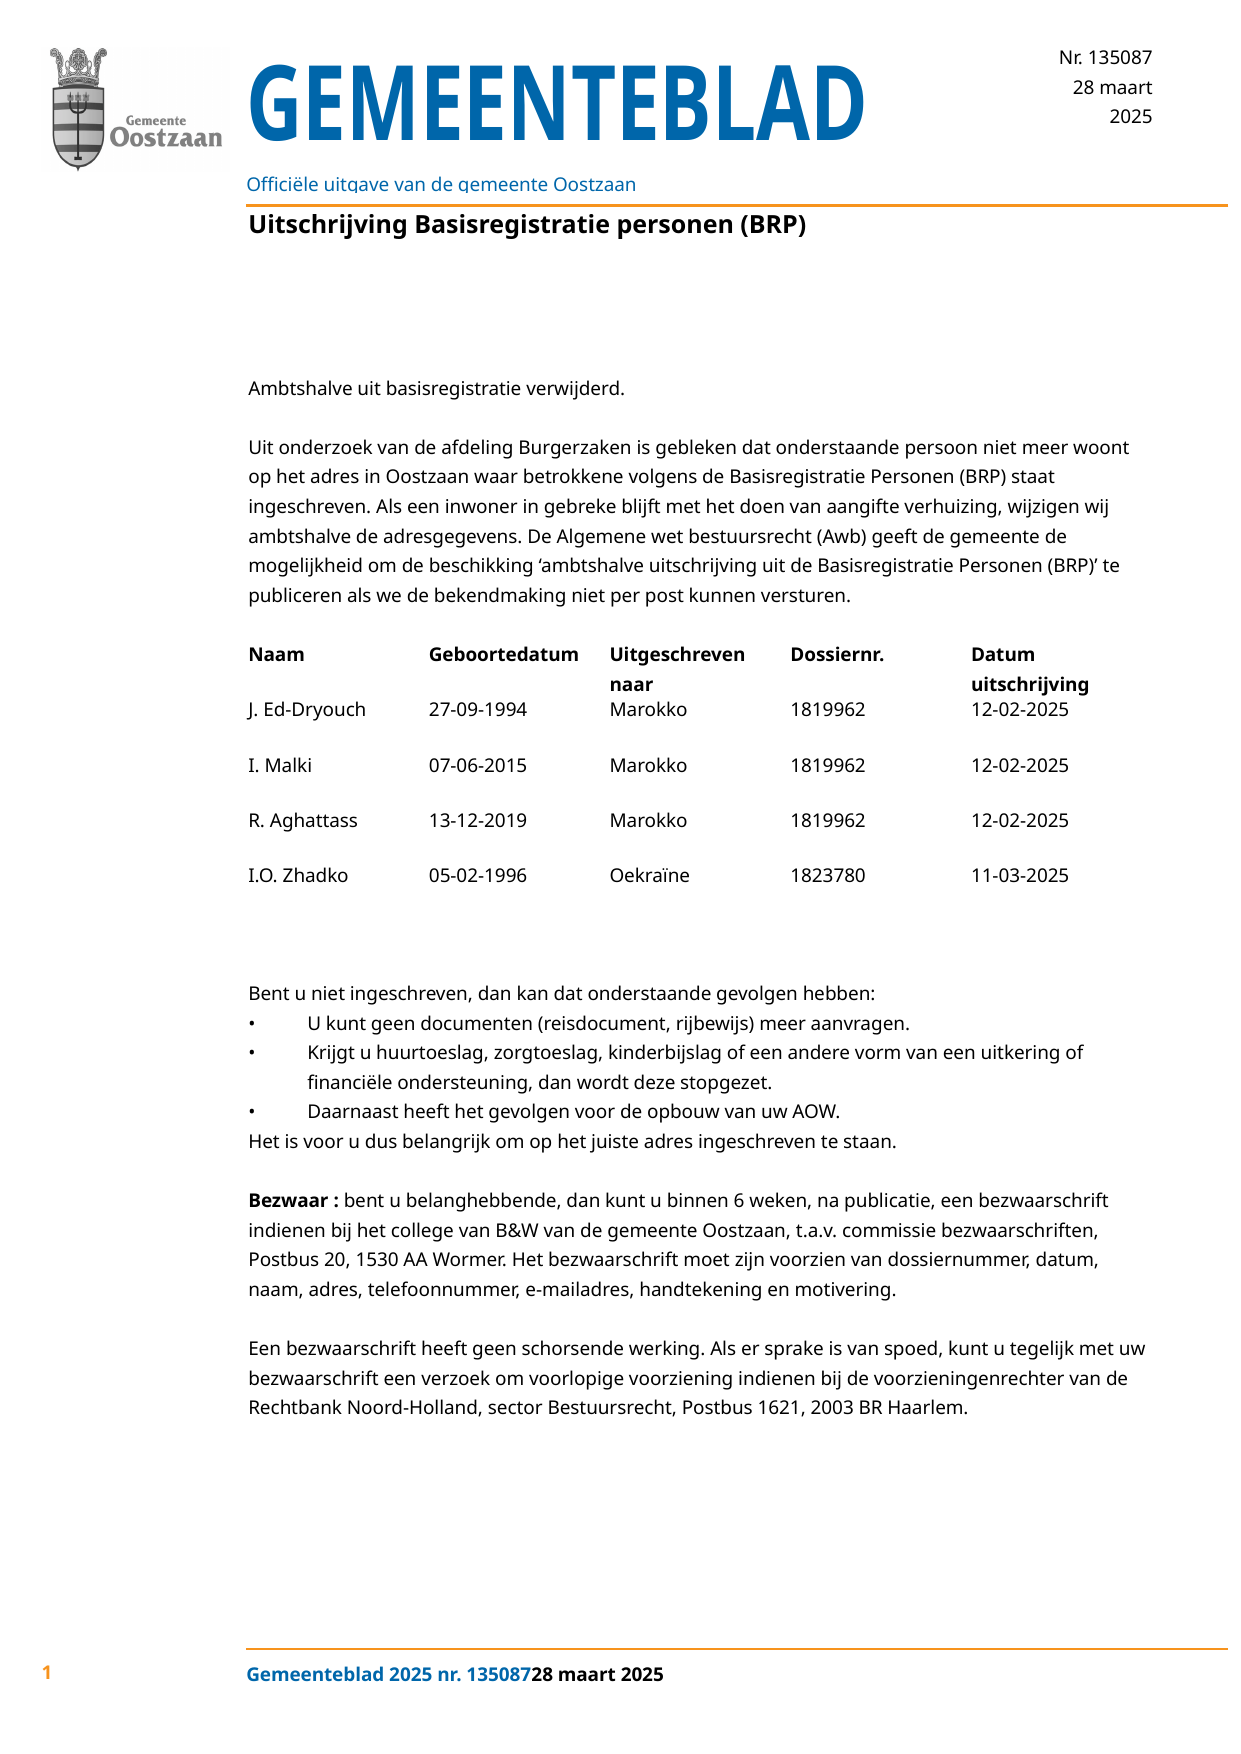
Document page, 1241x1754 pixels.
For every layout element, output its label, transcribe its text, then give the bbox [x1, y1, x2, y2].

table_cell R. Aghattass [248, 807, 429, 862]
text Bent u niet ingeschreven, dan kan dat onderstaande gevolgen hebben: [248, 980, 1152, 1006]
table_cell 12-02-2025 [971, 697, 1152, 752]
list Daarnaast heeft het gevolgen voor de opbouw van uw AOW. [248, 1098, 1152, 1124]
list U kunt geen documenten (reisdocument, rijbewijs) meer aanvragen. [248, 1010, 1152, 1036]
table_cell 1819962 [790, 807, 971, 862]
text Uit onderzoek van de afdeling Burgerzaken is gebleken dat onderstaande persoon niet meer woont op het adres in Oostzaan waar betrokkene volgens de Basisregistratie Personen (BRP) staat ingeschreven. Als een inwoner in gebreke blijft met het doen van aangifte verhuizing, wijzigen wij ambtshalve de adresgegevens. De Algemene wet bestuursrecht (Awb) geeft de gemeente de mogelijkheid om de beschikking ‘ambtshalve uitschrijving uit de Basisregistratie Personen (BRP)’ te publiceren als we de bekendmaking niet per post kunnen versturen. [248, 434, 1152, 608]
table_cell 07-06-2015 [429, 752, 609, 807]
table_header Geboortedatum [429, 641, 609, 697]
table_cell Marokko [609, 807, 790, 862]
table_cell Marokko [609, 697, 790, 752]
table_cell 12-02-2025 [971, 807, 1152, 862]
table_cell 11-03-2025 [971, 863, 1152, 918]
table_header Datum uitschrijving [971, 641, 1152, 697]
table_cell J. Ed-Dryouch [248, 697, 429, 752]
text Bezwaar : bent u belanghebbende, dan kunt u binnen 6 weken, na publicatie, een bezwaarschrift indienen bij het college van B&W van de gemeente Oostzaan, t.a.v. commissie bezwaarschriften, Postbus 20, 1530 AA Wormer. Het bezwaarschrift moet zijn voorzien van dossiernummer, datum, naam, adres, telefoonnummer, e-mailadres, handtekening en motivering. [248, 1187, 1152, 1302]
table_cell 05-02-1996 [429, 863, 609, 918]
text Het is voor u dus belangrijk om op het juiste adres ingeschreven te staan. [248, 1128, 1152, 1154]
list Krijgt u huurtoeslag, zorgtoeslag, kinderbijslag of een andere vorm van een uitkering of financiële ondersteuning, dan wordt deze stopgezet. [248, 1039, 1152, 1095]
table_cell 13-12-2019 [429, 807, 609, 862]
table_cell I.O. Zhadko [248, 863, 429, 918]
table_cell 1819962 [790, 752, 971, 807]
text Uitschrijving Basisregistratie personen (BRP) [248, 207, 1152, 241]
table_cell 1823780 [790, 863, 971, 918]
table_header Uitgeschreven naar [609, 641, 790, 697]
table_cell I. Malki [248, 752, 429, 807]
table_cell Oekraïne [609, 863, 790, 918]
table_cell Marokko [609, 752, 790, 807]
table_cell 12-02-2025 [971, 752, 1152, 807]
text Een bezwaarschrift heeft geen schorsende werking. Als er sprake is van spoed, kunt u tegelijk met uw bezwaarschrift een verzoek om voorlopige voorziening indienen bij de voorzieningenrechter van de Rechtbank Noord-Holland, sector Bestuursrecht, Postbus 1621, 2003 BR Haarlem. [248, 1335, 1152, 1420]
table_header Dossiernr. [790, 641, 971, 697]
text Ambtshalve uit basisregistratie verwijderd. [248, 375, 1152, 401]
picture [41, 47, 231, 172]
table_cell 27-09-1994 [429, 697, 609, 752]
table_header Naam [248, 641, 429, 697]
table_cell 1819962 [790, 697, 971, 752]
